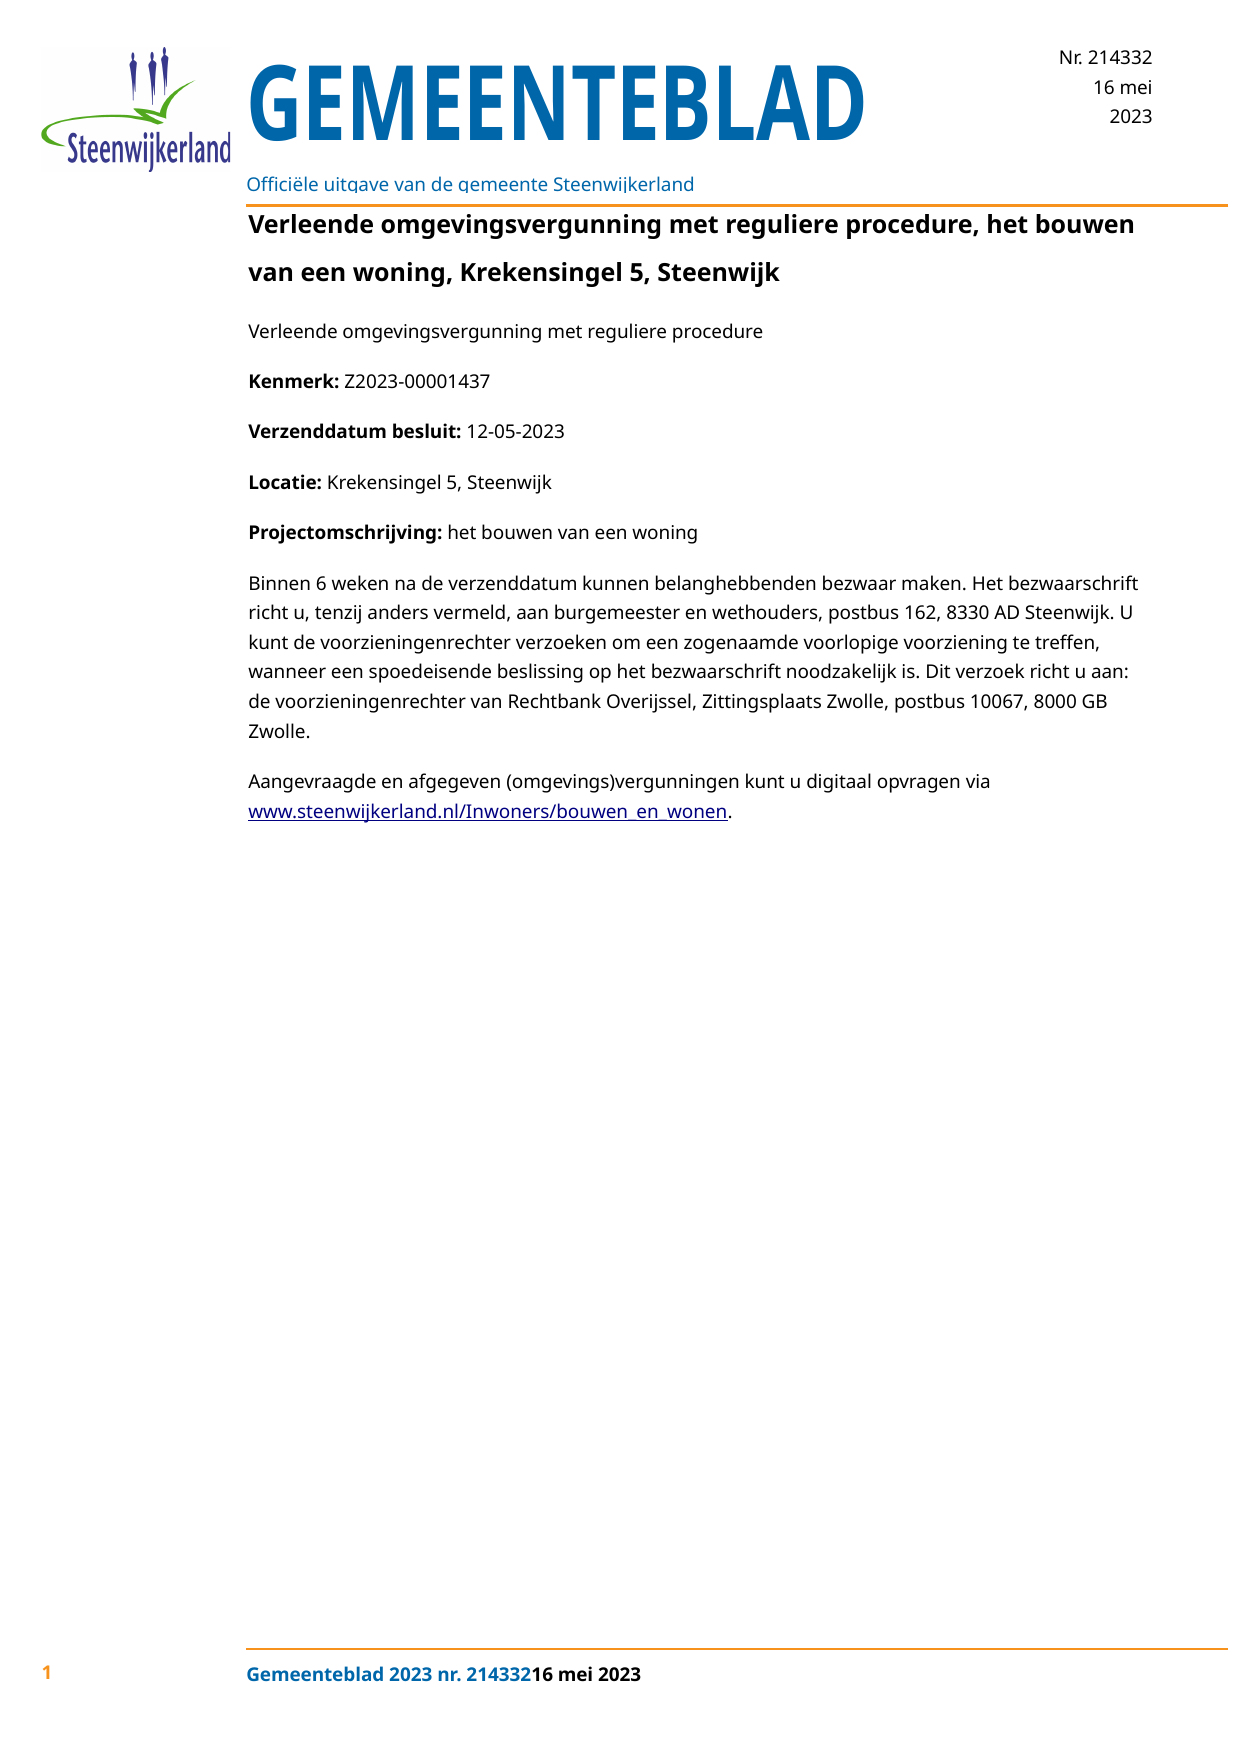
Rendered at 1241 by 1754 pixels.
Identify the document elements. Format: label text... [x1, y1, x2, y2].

text Verleende omgevingsvergunning met reguliere procedure, het bouwen van een woning, Krekensingel 5, Steenwijk [248, 207, 1152, 288]
text Kenmerk: Z2023-00001437 [248, 368, 1152, 394]
text Verleende omgevingsvergunning met reguliere procedure [248, 318, 1152, 344]
text Aangevraagde en afgegeven (omgevings)vergunningen kunt u digitaal opvragen via www.steenwijkerland.nl/Inwoners/bouwen_en_wonen. [248, 768, 1152, 824]
text Locatie: Krekensingel 5, Steenwijk [248, 469, 1152, 495]
text Projectomschrijving: het bouwen van een woning [248, 519, 1152, 545]
picture [41, 47, 231, 172]
text Binnen 6 weken na de verzenddatum kunnen belanghebbenden bezwaar maken. Het bezwaarschrift richt u, tenzij anders vermeld, aan burgemeester en wethouders, postbus 162, 8330 AD Steenwijk. U kunt de voorzieningenrechter verzoeken om een zogenaamde voorlopige voorziening te treffen, wanneer een spoedeisende beslissing op het bezwaarschrift noodzakelijk is. Dit verzoek richt u aan: de voorzieningenrechter van Rechtbank Overijssel, Zittingsplaats Zwolle, postbus 10067, 8000 GB Zwolle. [248, 570, 1152, 744]
text Verzenddatum besluit: 12-05-2023 [248, 419, 1152, 444]
